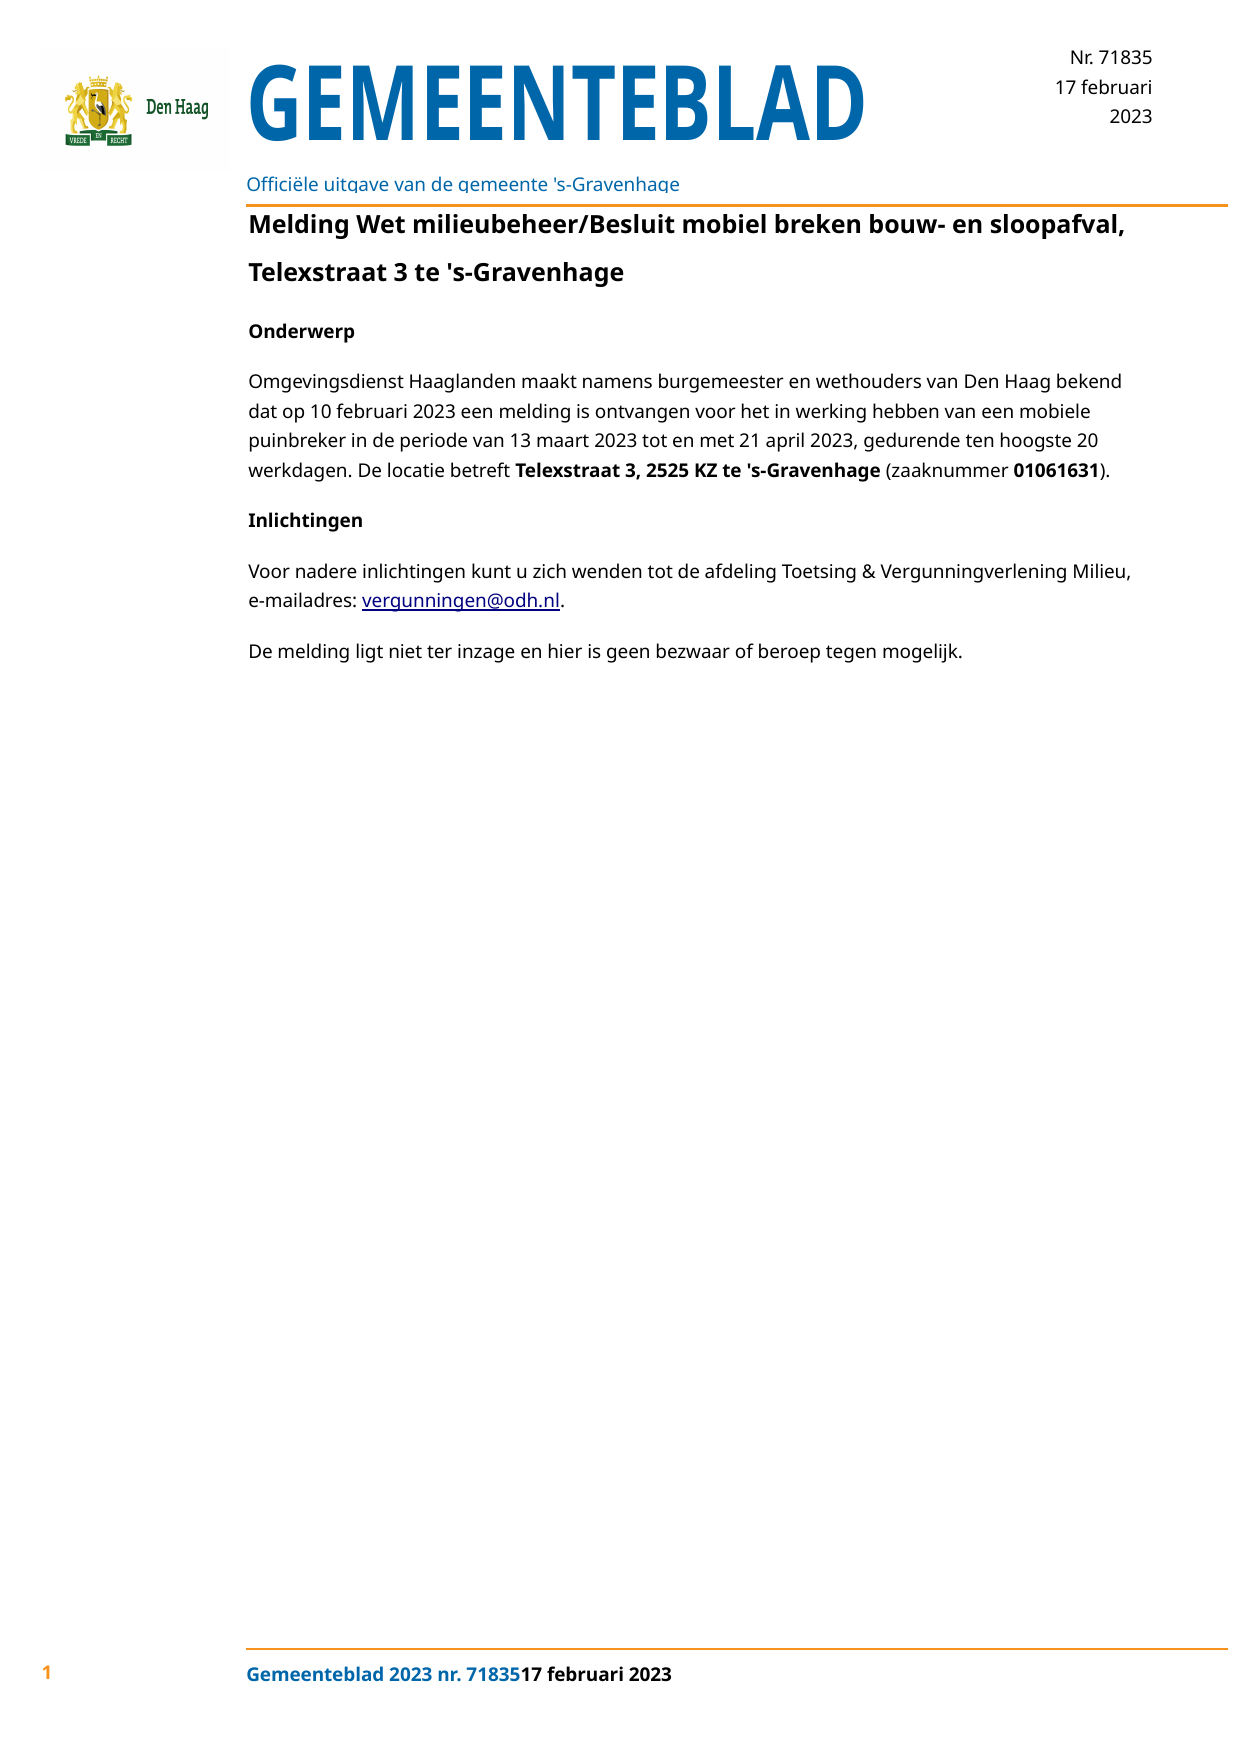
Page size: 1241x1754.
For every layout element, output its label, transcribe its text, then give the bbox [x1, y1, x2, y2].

text De melding ligt niet ter inzage en hier is geen bezwaar of beroep tegen mogelijk. [248, 638, 1152, 664]
text Melding Wet milieubeheer/Besluit mobiel breken bouw- en sloopafval, Telexstraat 3 te 's-Gravenhage [248, 207, 1152, 288]
text Inlichtingen [248, 507, 1152, 533]
text Omgevingsdienst Haaglanden maakt namens burgemeester en wethouders van Den Haag bekend dat op 10 februari 2023 een melding is ontvangen voor het in werking hebben van een mobiele puinbreker in de periode van 13 maart 2023 tot en met 21 april 2023, gedurende ten hoogste 20 werkdagen. De locatie betreft Telexstraat 3, 2525 KZ te 's-Gravenhage (zaaknummer 01061631). [248, 368, 1152, 483]
picture [41, 47, 231, 172]
text Voor nadere inlichtingen kunt u zich wenden tot de afdeling Toetsing & Vergunningverlening Milieu, e-mailadres: vergunningen@odh.nl. [248, 558, 1152, 613]
text Onderwerp [248, 318, 1152, 344]
